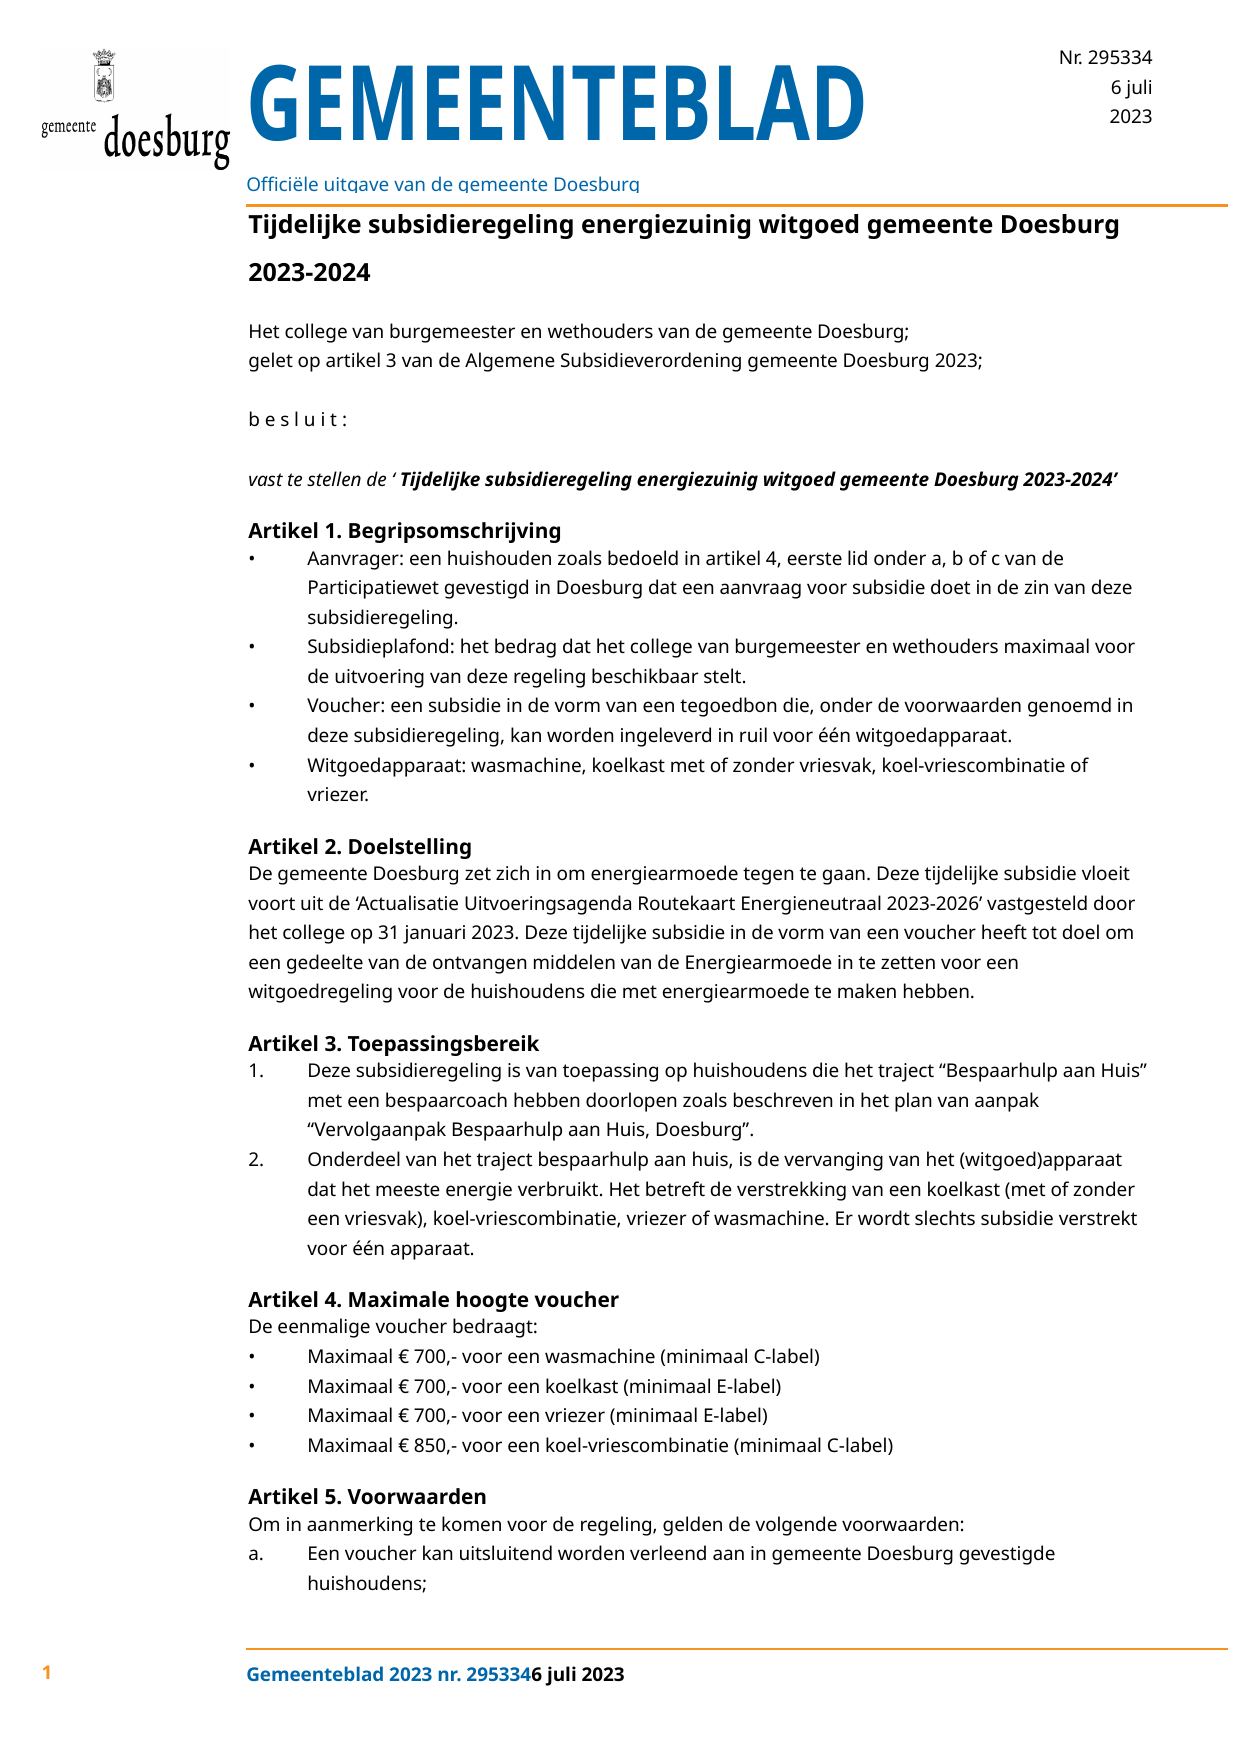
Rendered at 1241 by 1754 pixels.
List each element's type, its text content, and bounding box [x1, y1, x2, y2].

text Artikel 2. Doelstelling [248, 832, 1152, 860]
text b e s l u i t : [248, 407, 1152, 432]
list Maximaal € 700,- voor een wasmachine (minimaal C-label) [248, 1343, 1152, 1369]
text Artikel 1. Begripsomschrijving [248, 516, 1152, 545]
text Artikel 4. Maximale hoogte voucher [248, 1285, 1152, 1314]
list Maximaal € 850,- voor een koel-vriescombinatie (minimaal C-label) [248, 1432, 1152, 1458]
list Aanvrager: een huishouden zoals bedoeld in artikel 4, eerste lid onder a, b of c van de Participatiewet gevestigd in Doesburg dat een aanvraag voor subsidie doet in de zin van deze subsidieregeling. [248, 545, 1152, 629]
text Artikel 5. Voorwaarden [248, 1482, 1152, 1511]
list Witgoedapparaat: wasmachine, koelkast met of zonder vriesvak, koel-vriescombinatie of vriezer. [248, 752, 1152, 807]
text Tijdelijke subsidieregeling energiezuinig witgoed gemeente Doesburg 2023-2024 [248, 207, 1152, 288]
list Maximaal € 700,- voor een vriezer (minimaal E-label) [248, 1402, 1152, 1428]
list Deze subsidieregeling is van toepassing op huishoudens die het traject “Bespaarhulp aan Huis” met een bespaarcoach hebben doorlopen zoals beschreven in het plan van aanpak “Vervolgaanpak Bespaarhulp aan Huis, Doesburg”. [248, 1057, 1152, 1142]
picture [41, 47, 231, 172]
text vast te stellen de ‘ Tijdelijke subsidieregeling energiezuinig witgoed gemeente Doesburg 2023-2024’ [248, 466, 1152, 492]
text Om in aanmerking te komen voor de regeling, gelden de volgende voorwaarden: [248, 1511, 1152, 1537]
list Onderdeel van het traject bespaarhulp aan huis, is de vervanging van het (witgoed)apparaat dat het meeste energie verbruikt. Het betreft de verstrekking van een koelkast (met of zonder een vriesvak), koel-vriescombinatie, vriezer of wasmachine. Er wordt slechts subsidie verstrekt voor één apparaat. [248, 1146, 1152, 1261]
list Subsidieplafond: het bedrag dat het college van burgemeester en wethouders maximaal voor de uitvoering van deze regeling beschikbaar stelt. [248, 633, 1152, 689]
text Het college van burgemeester en wethouders van de gemeente Doesburg; [248, 318, 1152, 344]
text gelet op artikel 3 van de Algemene Subsidieverordening gemeente Doesburg 2023; [248, 347, 1152, 373]
list Maximaal € 700,- voor een koelkast (minimaal E-label) [248, 1373, 1152, 1399]
text Artikel 3. Toepassingsbereik [248, 1029, 1152, 1057]
text De gemeente Doesburg zet zich in om energiearmoede tegen te gaan. Deze tijdelijke subsidie vloeit voort uit de ‘Actualisatie Uitvoeringsagenda Routekaart Energieneutraal 2023-2026’ vastgesteld door het college op 31 januari 2023. Deze tijdelijke subsidie in de vorm van een voucher heeft tot doel om een gedeelte van de ontvangen middelen van de Energiearmoede in te zetten voor een witgoedregeling voor de huishoudens die met energiearmoede te maken hebben. [248, 860, 1152, 1004]
text De eenmalige voucher bedraagt: [248, 1314, 1152, 1339]
list Een voucher kan uitsluitend worden verleend aan in gemeente Doesburg gevestigde huishoudens; [248, 1541, 1152, 1596]
list Voucher: een subsidie in de vorm van een tegoedbon die, onder de voorwaarden genoemd in deze subsidieregeling, kan worden ingeleverd in ruil voor één witgoedapparaat. [248, 693, 1152, 748]
